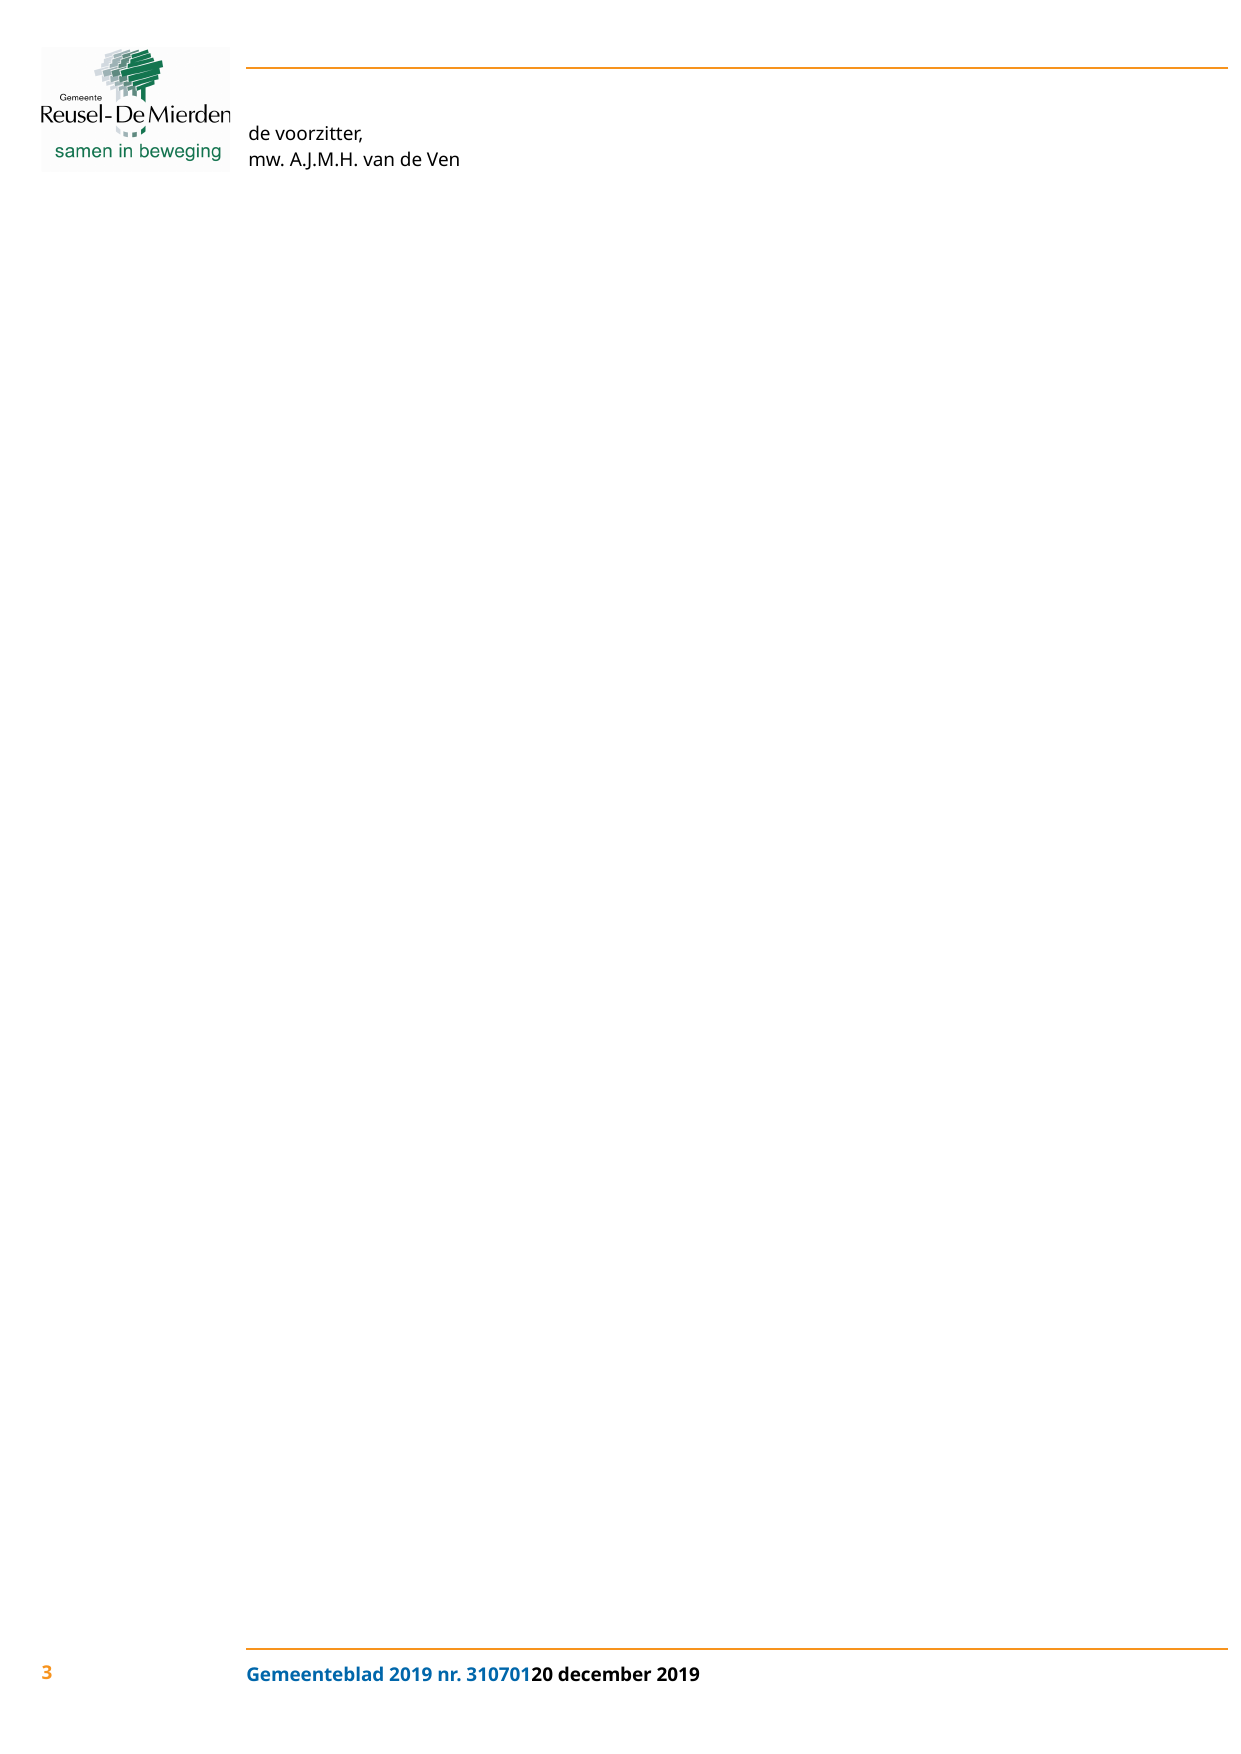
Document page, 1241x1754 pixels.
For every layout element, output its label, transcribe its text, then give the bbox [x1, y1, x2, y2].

text de voorzitter, [248, 121, 1152, 146]
text mw. A.J.M.H. van de Ven [248, 146, 1152, 172]
picture [41, 47, 231, 172]
